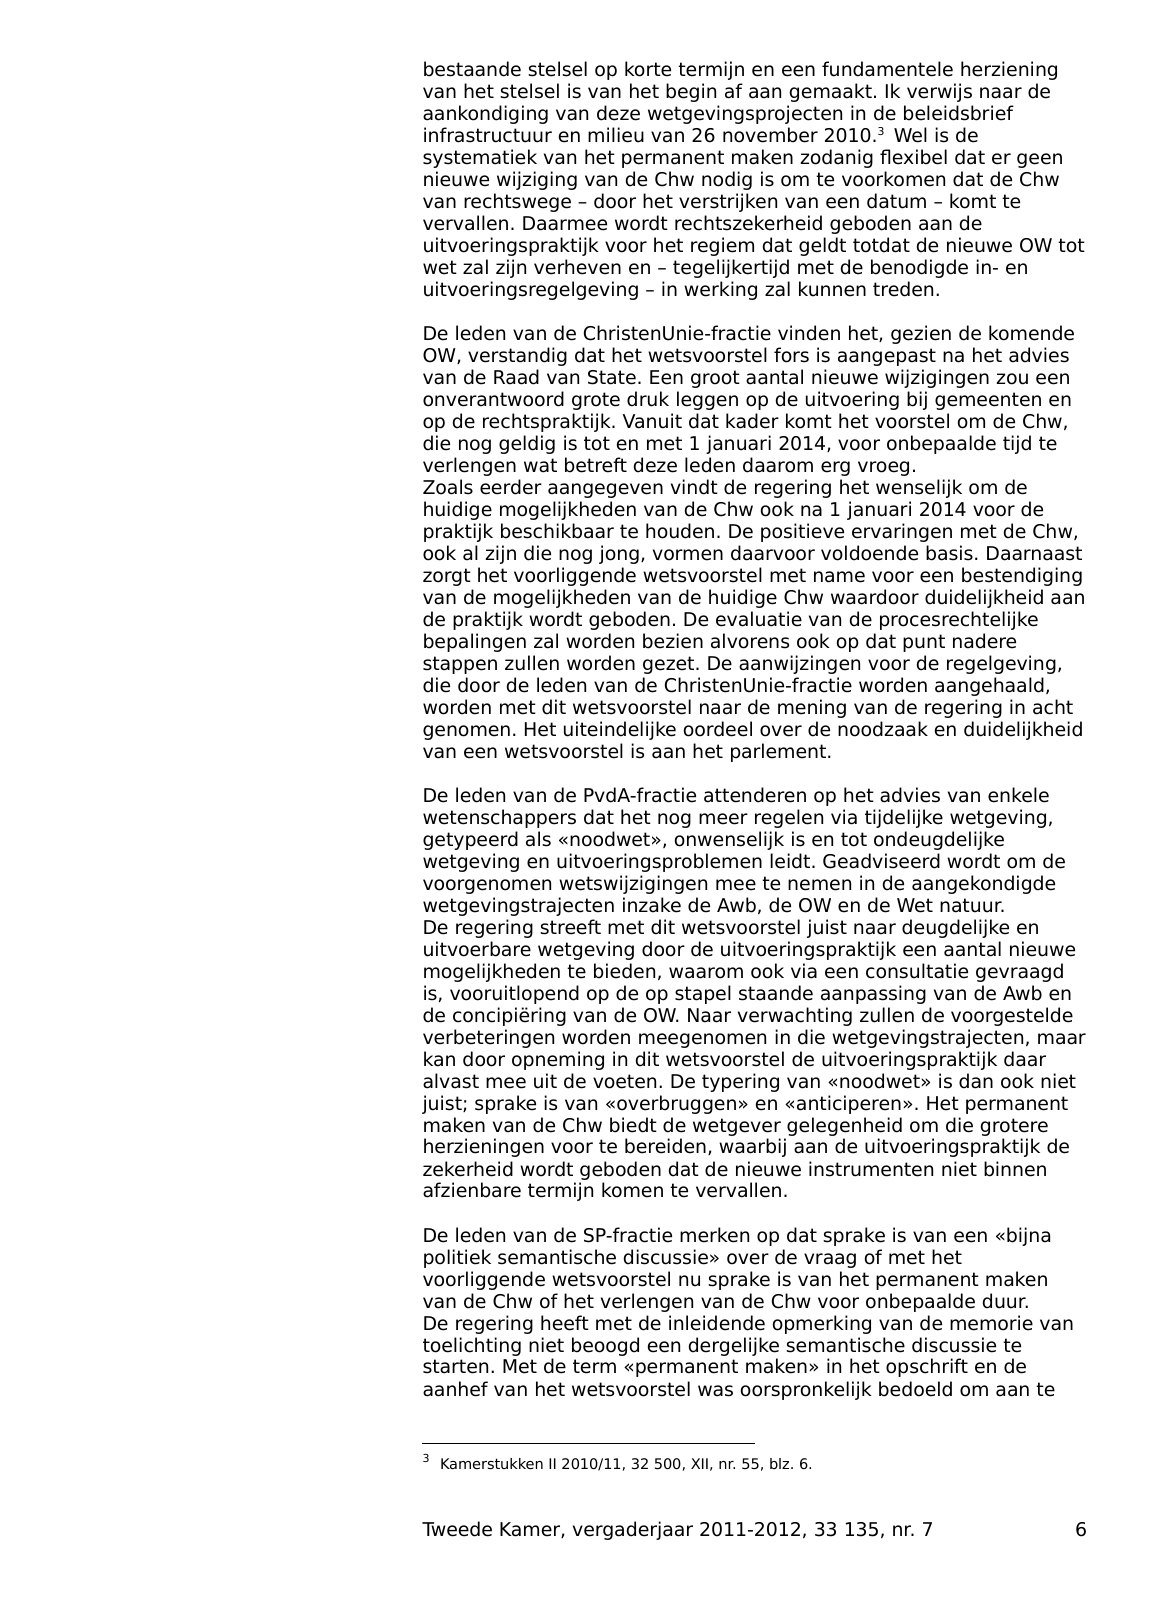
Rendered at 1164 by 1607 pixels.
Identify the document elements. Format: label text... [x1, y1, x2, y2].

text Zoals eerder aangegeven vindt de regering het wenselijk om de huidige mogelijkheden van de Chw ook na 1 januari 2014 voor de praktijk beschikbaar te houden. De positieve ervaringen met de Chw, ook al zijn die nog jong, vormen daarvoor voldoende basis. Daarnaast zorgt het voorliggende wetsvoorstel met name voor een bestendiging van de mogelijkheden van de huidige Chw waardoor duidelijkheid aan de praktijk wordt geboden. De evaluatie van de procesrechtelijke bepalingen zal worden bezien alvorens ook op dat punt nadere stappen zullen worden gezet. De aanwijzingen voor de regelgeving, die door de leden van de ChristenUnie-fractie worden aangehaald, worden met dit wetsvoorstel naar de mening van de regering in acht genomen. Het uiteindelijke oordeel over de noodzaak en duidelijkheid van een wetsvoorstel is aan het parlement. [422, 477, 1087, 763]
text bestaande stelsel op korte termijn en een fundamentele herziening van het stelsel is van het begin af aan gemaakt. Ik verwijs naar de aankondiging van deze wetgevingsprojecten in de beleidsbrief infrastructuur en milieu van 26 november 2010. Wel is de systematiek van het permanent maken zodanig flexibel dat er geen nieuwe wijziging van de Chw nodig is om te voorkomen dat de Chw van rechtswege – door het verstrijken van een datum – komt te vervallen. Daarmee wordt rechtszekerheid geboden aan de uitvoeringspraktijk voor het regiem dat geldt totdat de nieuwe OW tot wet zal zijn verheven en – tegelijkertijd met de benodigde in- en uitvoeringsregelgeving – in werking zal kunnen treden. [422, 59, 1087, 301]
text De regering heeft met de inleidende opmerking van de memorie van toelichting niet beoogd een dergelijke semantische discussie te starten. Met de term «permanent maken» in het opschrift en de aanhef van het wetsvoorstel was oorspronkelijk bedoeld om aan te [422, 1312, 1087, 1400]
text De regering streeft met dit wetsvoorstel juist naar deugdelijke en uitvoerbare wetgeving door de uitvoeringspraktijk een aantal nieuwe mogelijkheden te bieden, waarom ook via een consultatie gevraagd is, vooruitlopend op de op stapel staande aanpassing van de Awb en de concipiëring van de OW. Naar verwachting zullen de voorgestelde verbeteringen worden meegenomen in die wetgevingstrajecten, maar kan door opneming in dit wetsvoorstel de uitvoeringspraktijk daar alvast mee uit de voeten. De typering van «noodwet» is dan ook niet juist; sprake is van «overbruggen» en «anticiperen». Het permanent maken van de Chw biedt de wetgever gelegenheid om die grotere herzieningen voor te bereiden, waarbij aan de uitvoeringspraktijk de zekerheid wordt geboden dat de nieuwe instrumenten niet binnen afzienbare termijn komen te vervallen. [422, 917, 1087, 1202]
text Kamerstukken II 2010/11, 32 500, XII, nr. 55, blz. 6. [422, 1452, 1087, 1474]
text De leden van de ChristenUnie-fractie vinden het, gezien de komende OW, verstandig dat het wetsvoorstel fors is aangepast na het advies van de Raad van State. Een groot aantal nieuwe wijzigingen zou een onverantwoord grote druk leggen op de uitvoering bij gemeenten en op de rechtspraktijk. Vanuit dat kader komt het voorstel om de Chw, die nog geldig is tot en met 1 januari 2014, voor onbepaalde tijd te verlengen wat betreft deze leden daarom erg vroeg. [422, 323, 1087, 477]
text De leden van de SP-fractie merken op dat sprake is van een «bijna politiek semantische discussie» over de vraag of met het voorliggende wetsvoorstel nu sprake is van het permanent maken van de Chw of het verlengen van de Chw voor onbepaalde duur. [422, 1224, 1087, 1312]
text De leden van de PvdA-fractie attenderen op het advies van enkele wetenschappers dat het nog meer regelen via tijdelijke wetgeving, getypeerd als «noodwet», onwenselijk is en tot ondeugdelijke wetgeving en uitvoeringsproblemen leidt. Geadviseerd wordt om de voorgenomen wetswijzigingen mee te nemen in de aangekondigde wetgevingstrajecten inzake de Awb, de OW en de Wet natuur. [422, 785, 1087, 917]
